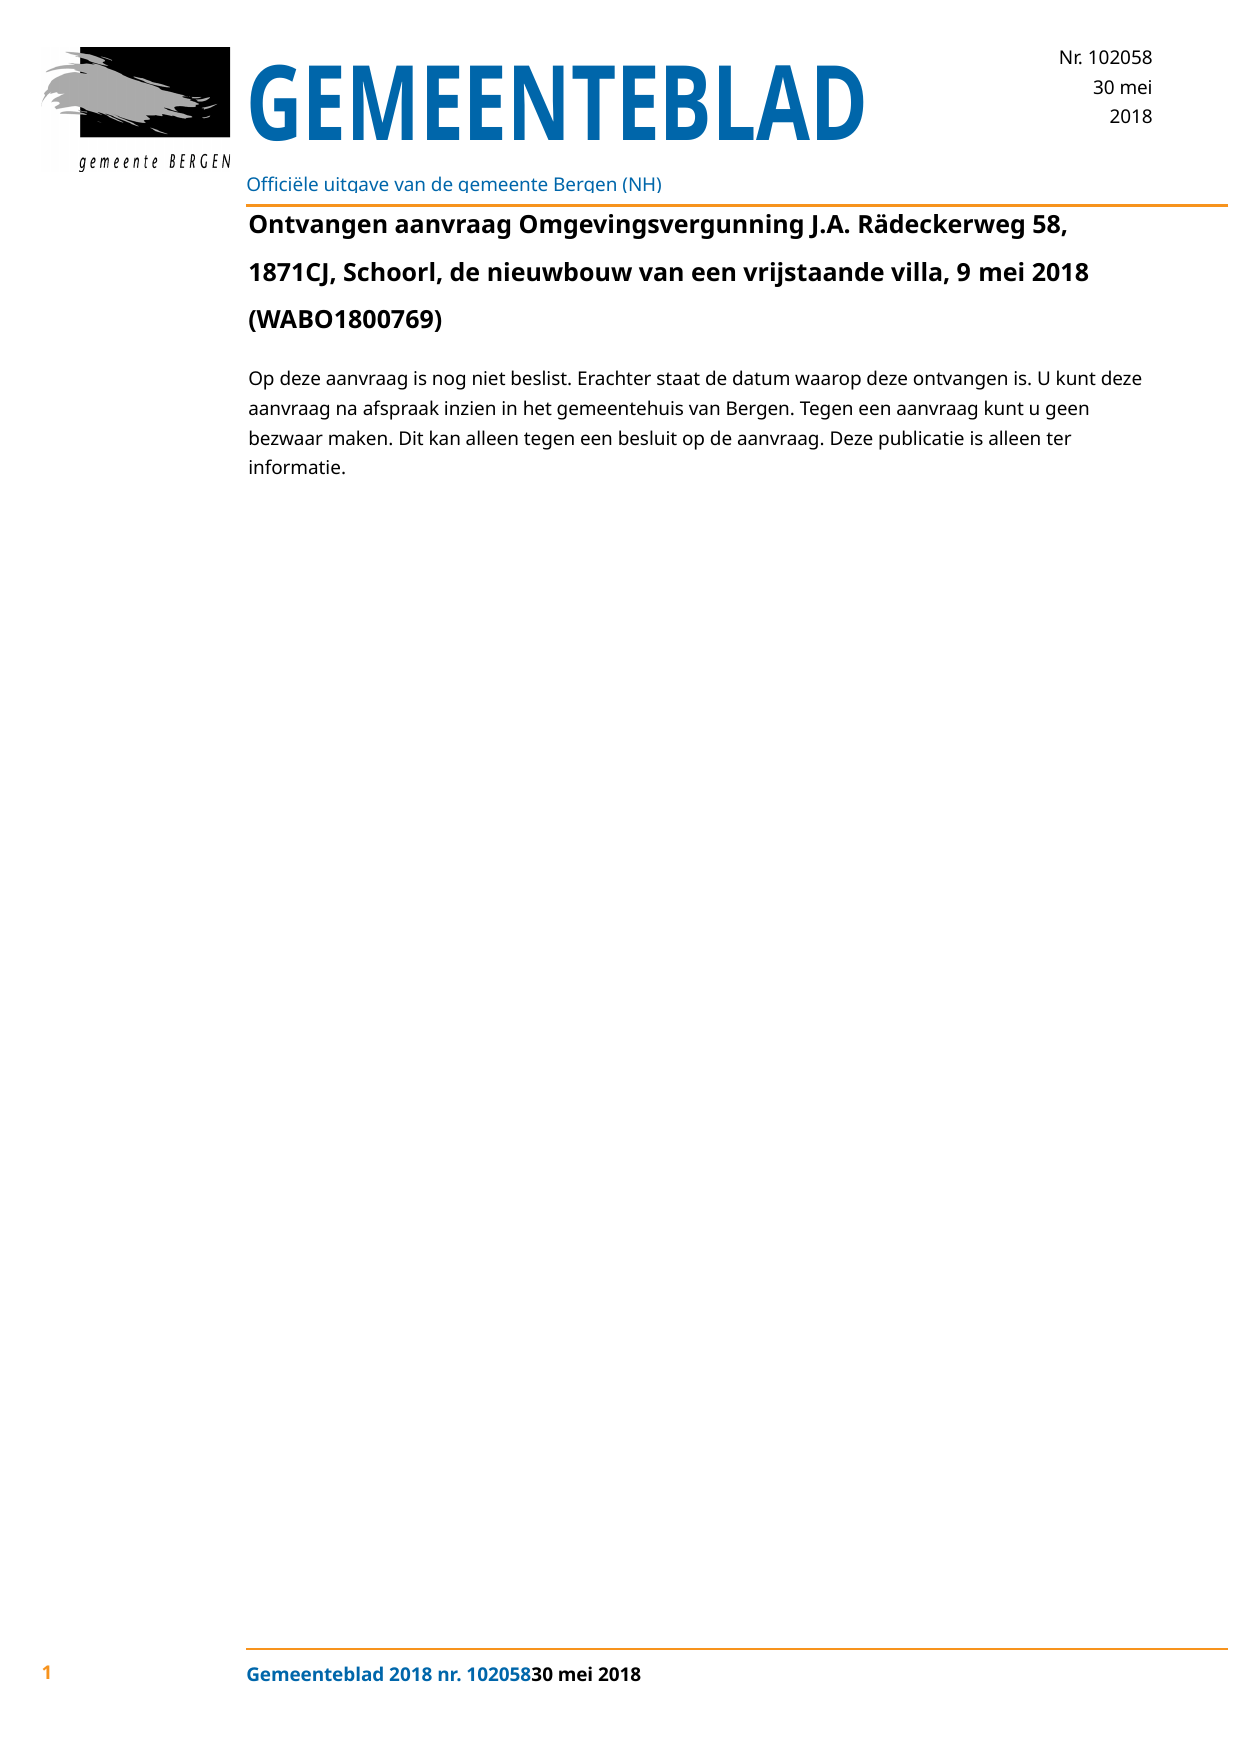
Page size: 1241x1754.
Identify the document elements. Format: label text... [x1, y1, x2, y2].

picture [41, 47, 231, 172]
text Ontvangen aanvraag Omgevingsvergunning J.A. Rädeckerweg 58, 1871CJ, Schoorl, de nieuwbouw van een vrijstaande villa, 9 mei 2018 (WABO1800769) [248, 207, 1152, 336]
text Op deze aanvraag is nog niet beslist. Erachter staat de datum waarop deze ontvangen is. U kunt deze aanvraag na afspraak inzien in het gemeentehuis van Bergen. Tegen een aanvraag kunt u geen bezwaar maken. Dit kan alleen tegen een besluit op de aanvraag. Deze publicatie is alleen ter informatie. [248, 366, 1152, 480]
